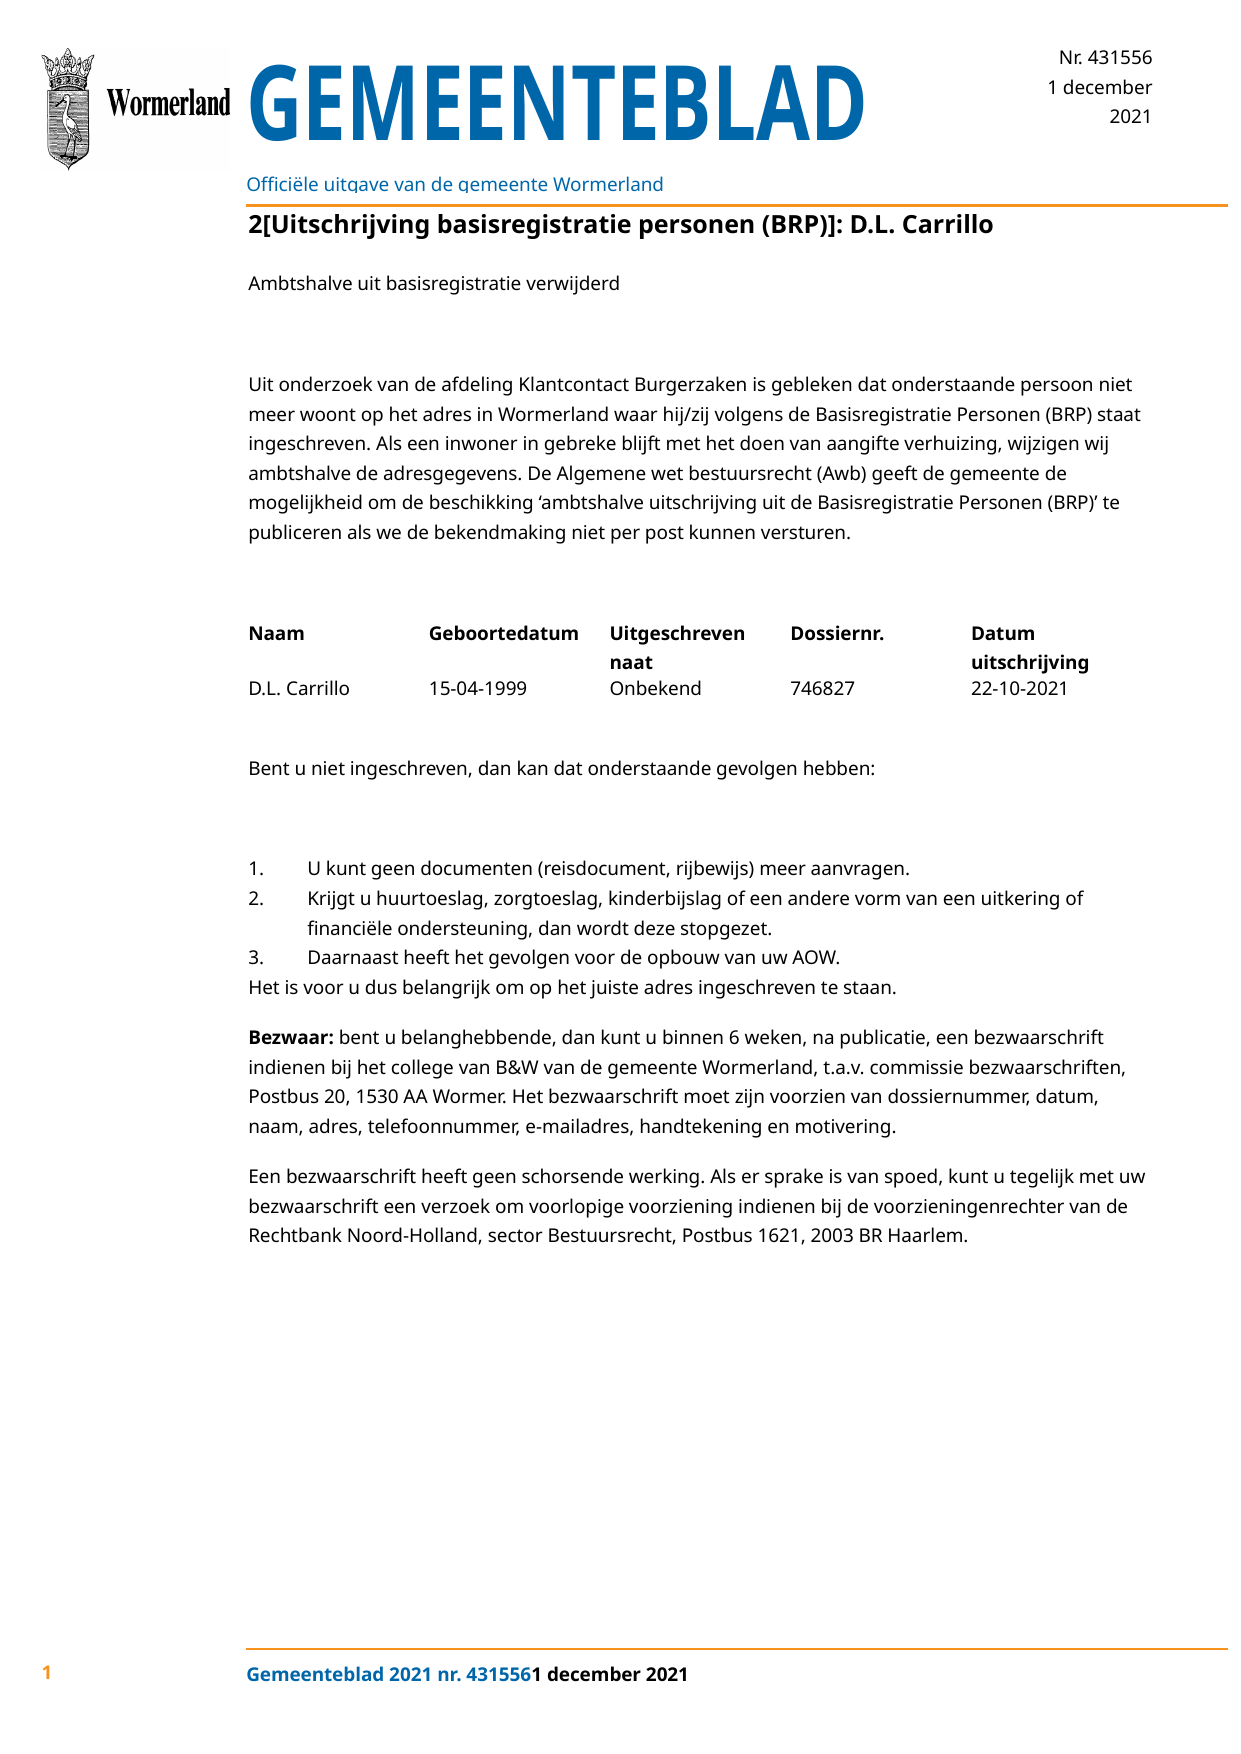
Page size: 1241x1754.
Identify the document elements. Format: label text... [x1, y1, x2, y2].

table_cell 15-04-1999 [429, 675, 609, 701]
table_header Dossiernr. [790, 620, 971, 675]
text Uit onderzoek van de afdeling Klantcontact Burgerzaken is gebleken dat onderstaande persoon niet meer woont op het adres in Wormerland waar hij/zij volgens de Basisregistratie Personen (BRP) staat ingeschreven. Als een inwoner in gebreke blijft met het doen van aangifte verhuizing, wijzigen wij ambtshalve de adresgegevens. De Algemene wet bestuursrecht (Awb) geeft de gemeente de mogelijkheid om de beschikking ‘ambtshalve uitschrijving uit de Basisregistratie Personen (BRP)’ te publiceren als we de bekendmaking niet per post kunnen versturen. [248, 371, 1152, 545]
table_cell 746827 [790, 675, 971, 701]
list U kunt geen documenten (reisdocument, rijbewijs) meer aanvragen. [248, 856, 1152, 881]
text Bent u niet ingeschreven, dan kan dat onderstaande gevolgen hebben: [248, 755, 1152, 780]
text 2[Uitschrijving basisregistratie personen (BRP)]: D.L. Carrillo [248, 207, 1152, 241]
text Het is voor u dus belangrijk om op het juiste adres ingeschreven te staan. [248, 974, 1152, 999]
text Een bezwaarschrift heeft geen schorsende werking. Als er sprake is van spoed, kunt u tegelijk met uw bezwaarschrift een verzoek om voorlopige voorziening indienen bij de voorzieningenrechter van de Rechtbank Noord-Holland, sector Bestuursrecht, Postbus 1621, 2003 BR Haarlem. [248, 1163, 1152, 1248]
table_header Datum uitschrijving [971, 620, 1152, 675]
table_cell Onbekend [609, 675, 790, 701]
list Krijgt u huurtoeslag, zorgtoeslag, kinderbijslag of een andere vorm van een uitkering of financiële ondersteuning, dan wordt deze stopgezet. [248, 885, 1152, 940]
table_cell D.L. Carrillo [248, 675, 429, 701]
text Ambtshalve uit basisregistratie verwijderd [248, 270, 1152, 296]
table_header Geboortedatum [429, 620, 609, 675]
list Daarnaast heeft het gevolgen voor de opbouw van uw AOW. [248, 944, 1152, 970]
table_cell 22-10-2021 [971, 675, 1152, 701]
picture [41, 47, 231, 172]
text Bezwaar: bent u belanghebbende, dan kunt u binnen 6 weken, na publicatie, een bezwaarschrift indienen bij het college van B&W van de gemeente Wormerland, t.a.v. commissie bezwaarschriften, Postbus 20, 1530 AA Wormer. Het bezwaarschrift moet zijn voorzien van dossiernummer, datum, naam, adres, telefoonnummer, e-mailadres, handtekening en motivering. [248, 1024, 1152, 1139]
table_header Naam [248, 620, 429, 675]
table_header Uitgeschreven naat [609, 620, 790, 675]
